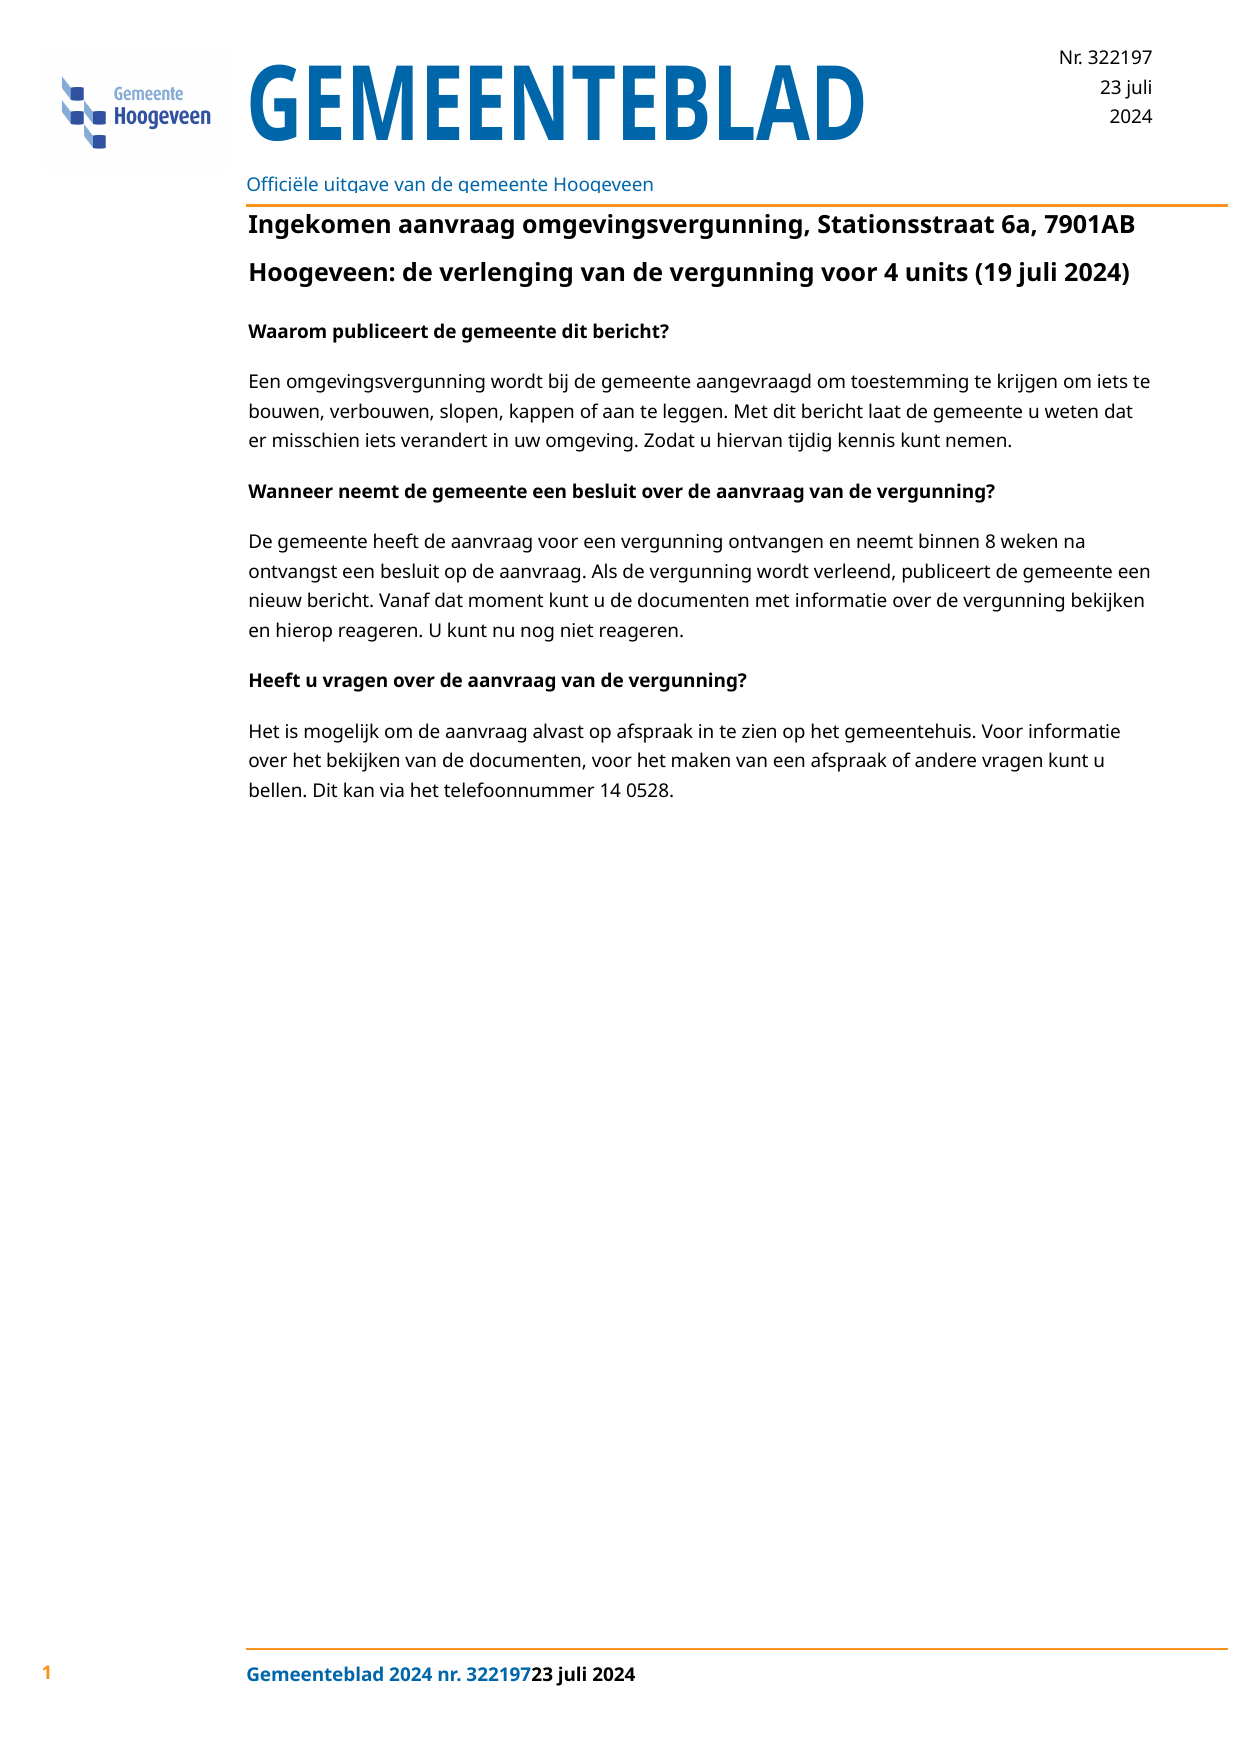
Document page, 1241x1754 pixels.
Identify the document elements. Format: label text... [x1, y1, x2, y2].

text Ingekomen aanvraag omgevingsvergunning, Stationsstraat 6a, 7901AB Hoogeveen: de verlenging van de vergunning voor 4 units (19 juli 2024) [248, 207, 1152, 288]
picture [41, 47, 231, 172]
text De gemeente heeft de aanvraag voor een vergunning ontvangen en neemt binnen 8 weken na ontvangst een besluit op de aanvraag. Als de vergunning wordt verleend, publiceert de gemeente een nieuw bericht. Vanaf dat moment kunt u de documenten met informatie over de vergunning bekijken en hierop reageren. U kunt nu nog niet reageren. [248, 528, 1152, 643]
text Wanneer neemt de gemeente een besluit over de aanvraag van de vergunning? [248, 478, 1152, 504]
text Een omgevingsvergunning wordt bij de gemeente aangevraagd om toestemming te krijgen om iets te bouwen, verbouwen, slopen, kappen of aan te leggen. Met dit bericht laat de gemeente u weten dat er misschien iets verandert in uw omgeving. Zodat u hiervan tijdig kennis kunt nemen. [248, 368, 1152, 453]
text Het is mogelijk om de aanvraag alvast op afspraak in te zien op het gemeentehuis. Voor informatie over het bekijken van de documenten, voor het maken van een afspraak of andere vragen kunt u bellen. Dit kan via het telefoonnummer 14 0528. [248, 718, 1152, 803]
text Heeft u vragen over de aanvraag van de vergunning? [248, 667, 1152, 693]
text Waarom publiceert de gemeente dit bericht? [248, 318, 1152, 344]
